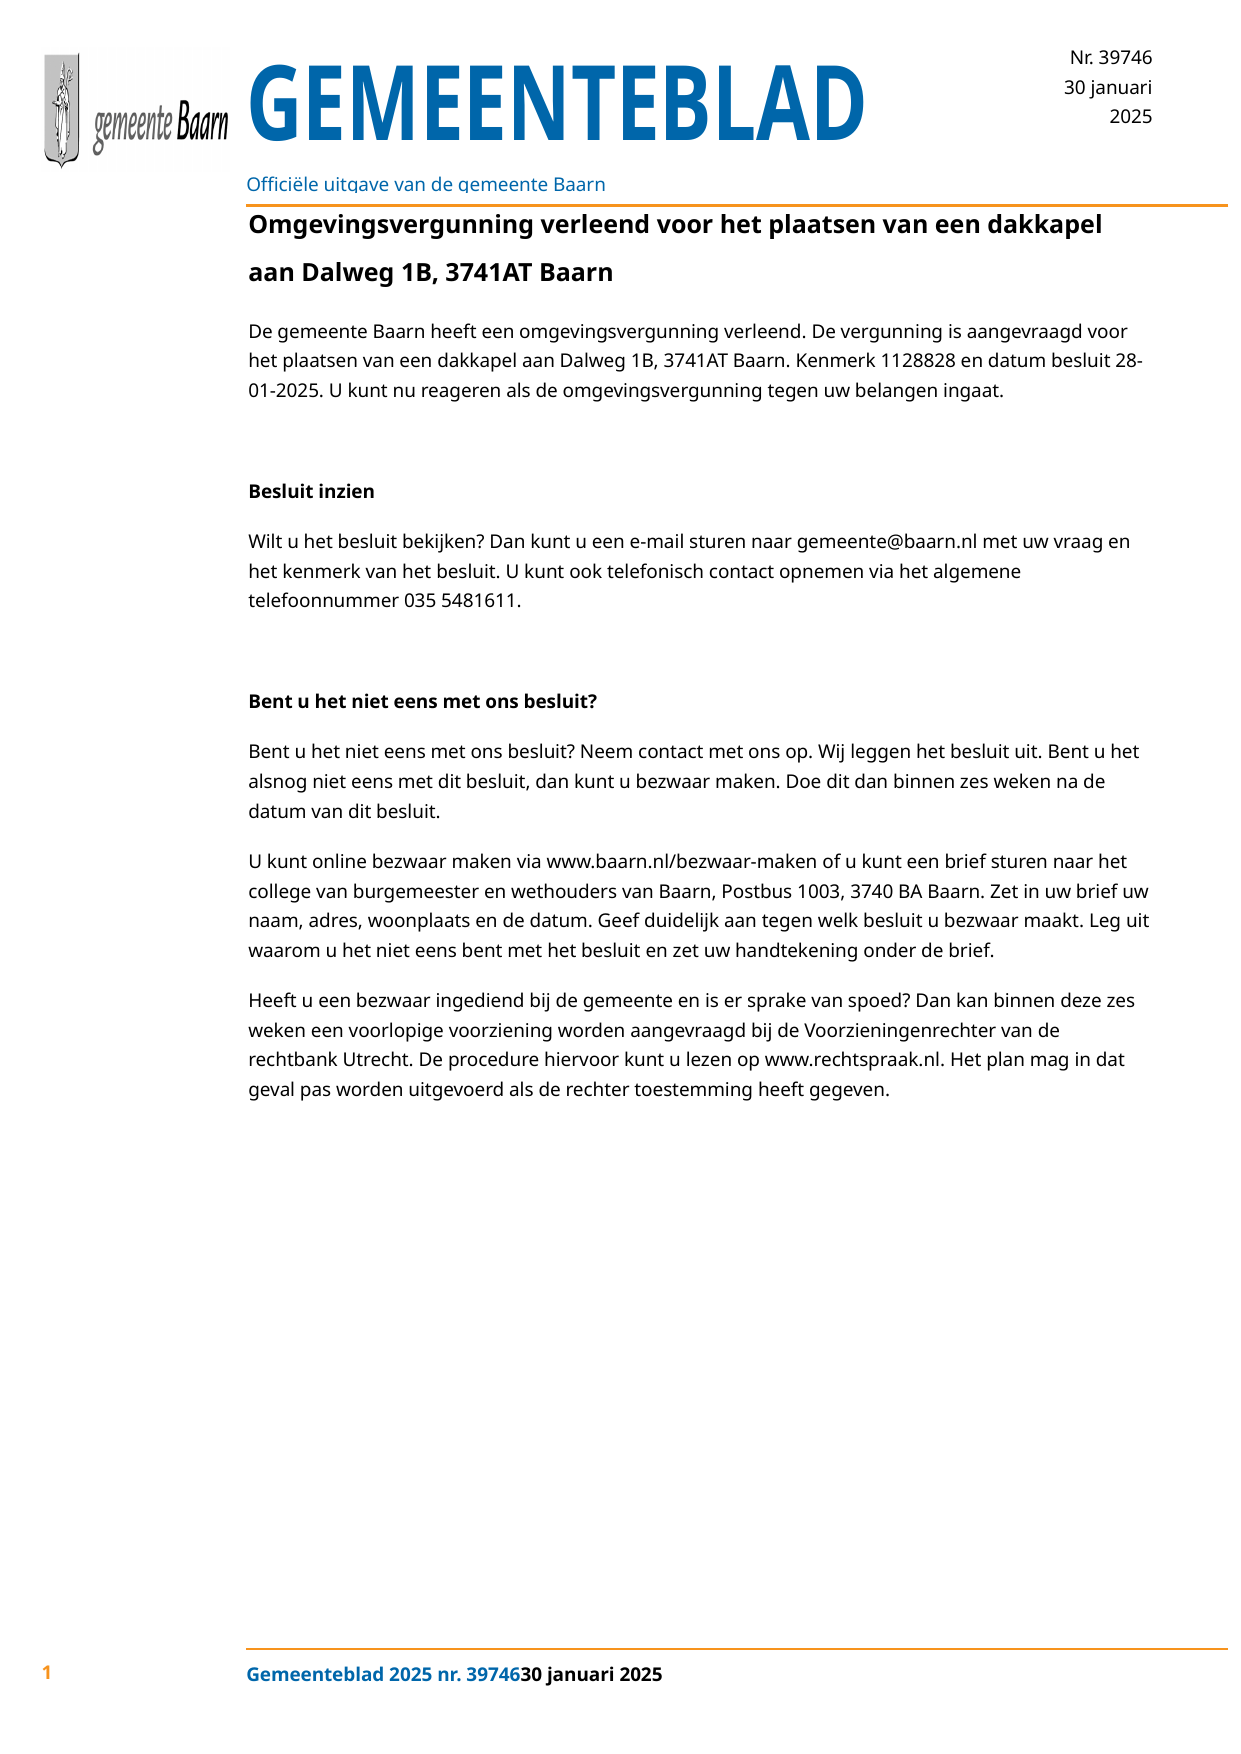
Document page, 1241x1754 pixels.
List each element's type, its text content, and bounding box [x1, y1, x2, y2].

text Heeft u een bezwaar ingediend bij de gemeente en is er sprake van spoed? Dan kan binnen deze zes weken een voorlopige voorziening worden aangevraagd bij de Voorzieningenrechter van de rechtbank Utrecht. De procedure hiervoor kunt u lezen op www.rechtspraak.nl. Het plan mag in dat geval pas worden uitgevoerd als de rechter toestemming heeft gegeven. [248, 987, 1152, 1102]
text Besluit inzien [248, 478, 1152, 504]
text Omgevingsvergunning verleend voor het plaatsen van een dakkapel aan Dalweg 1B, 3741AT Baarn [248, 207, 1152, 288]
text U kunt online bezwaar maken via www.baarn.nl/bezwaar-maken of u kunt een brief sturen naar het college van burgemeester en wethouders van Baarn, Postbus 1003, 3740 BA Baarn. Zet in uw brief uw naam, adres, woonplaats en de datum. Geef duidelijk aan tegen welk besluit u bezwaar maakt. Leg uit waarom u het niet eens bent met het besluit en zet uw handtekening onder de brief. [248, 848, 1152, 963]
text Bent u het niet eens met ons besluit? [248, 688, 1152, 714]
picture [41, 47, 231, 172]
text Bent u het niet eens met ons besluit? Neem contact met ons op. Wij leggen het besluit uit. Bent u het alsnog niet eens met dit besluit, dan kunt u bezwaar maken. Doe dit dan binnen zes weken na de datum van dit besluit. [248, 739, 1152, 824]
text De gemeente Baarn heeft een omgevingsvergunning verleend. De vergunning is aangevraagd voor het plaatsen van een dakkapel aan Dalweg 1B, 3741AT Baarn. Kenmerk 1128828 en datum besluit 28-01-2025. U kunt nu reageren als de omgevingsvergunning tegen uw belangen ingaat. [248, 318, 1152, 403]
text Wilt u het besluit bekijken? Dan kunt u een e-mail sturen naar gemeente@baarn.nl met uw vraag en het kenmerk van het besluit. U kunt ook telefonisch contact opnemen via het algemene telefoonnummer 035 5481611. [248, 528, 1152, 613]
